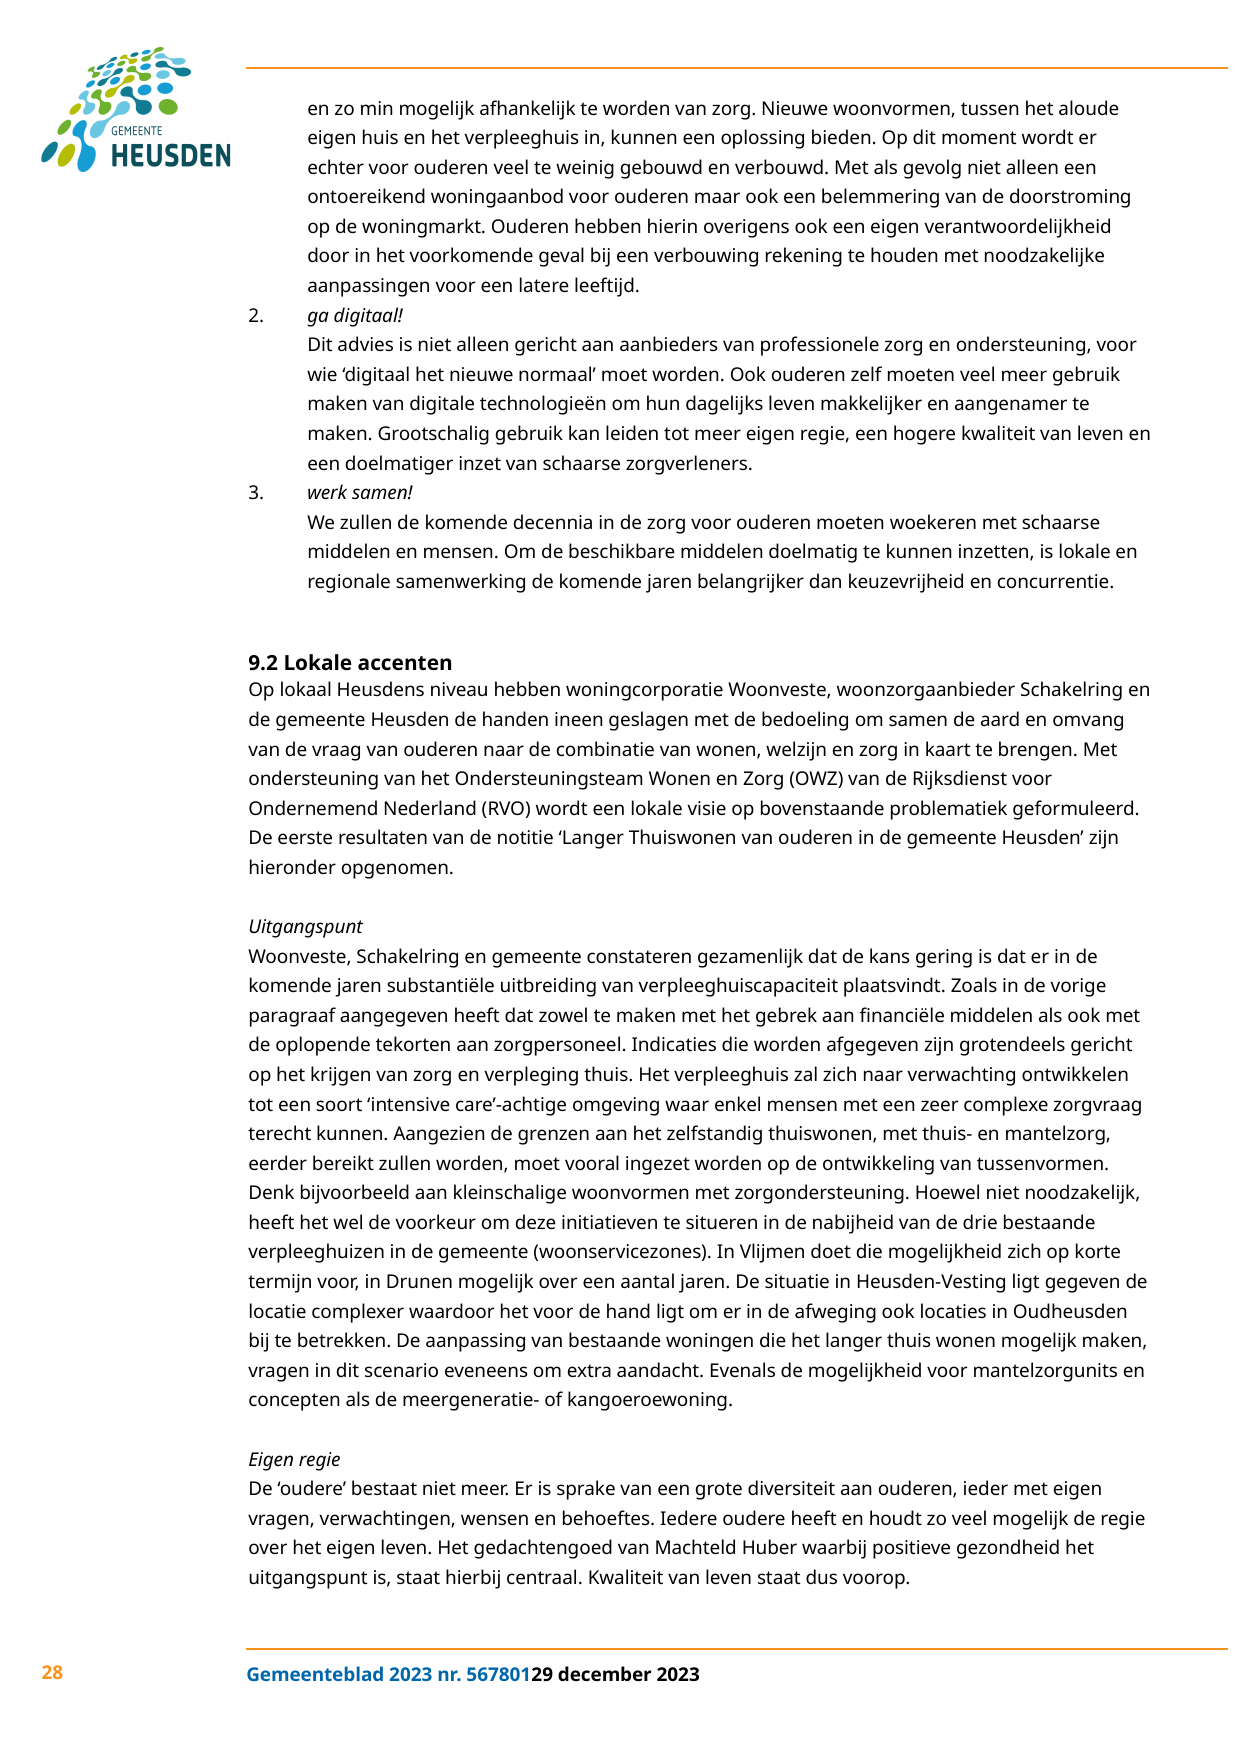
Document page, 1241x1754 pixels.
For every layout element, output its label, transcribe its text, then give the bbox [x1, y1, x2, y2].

list We zullen de komende decennia in de zorg voor ouderen moeten woekeren met schaarse middelen en mensen. Om de beschikbare middelen doelmatig te kunnen inzetten, is lokale en regionale samenwerking de komende jaren belangrijker dan keuzevrijheid en concurrentie. [248, 509, 1152, 594]
picture [41, 47, 231, 172]
text 9.2 Lokale accenten [248, 648, 1152, 677]
text Uitgangspunt [248, 913, 1152, 939]
list ga digitaal! [248, 302, 1152, 328]
list werk samen! [248, 479, 1152, 505]
text Op lokaal Heusdens niveau hebben woningcorporatie Woonveste, woonzorgaanbieder Schakelring en de gemeente Heusden de handen ineen geslagen met de bedoeling om samen de aard en omvang van de vraag van ouderen naar de combinatie van wonen, welzijn en zorg in kaart te brengen. Met ondersteuning van het Ondersteuningsteam Wonen en Zorg (OWZ) van de Rijksdienst voor Ondernemend Nederland (RVO) wordt een lokale visie op bovenstaande problematiek geformuleerd. De eerste resultaten van de notitie ‘Langer Thuiswonen van ouderen in de gemeente Heusden’ zijn hieronder opgenomen. [248, 677, 1152, 880]
text Woonveste, Schakelring en gemeente constateren gezamenlijk dat de kans gering is dat er in de komende jaren substantiële uitbreiding van verpleeghuiscapaciteit plaatsvindt. Zoals in de vorige paragraaf aangegeven heeft dat zowel te maken met het gebrek aan financiële middelen als ook met de oplopende tekorten aan zorgpersoneel. Indicaties die worden afgegeven zijn grotendeels gericht op het krijgen van zorg en verpleging thuis. Het verpleeghuis zal zich naar verwachting ontwikkelen tot een soort ‘intensive care’-achtige omgeving waar enkel mensen met een zeer complexe zorgvraag terecht kunnen. Aangezien de grenzen aan het zelfstandig thuiswonen, met thuis- en mantelzorg, eerder bereikt zullen worden, moet vooral ingezet worden op de ontwikkeling van tussenvormen. Denk bijvoorbeeld aan kleinschalige woonvormen met zorgondersteuning. Hoewel niet noodzakelijk, heeft het wel de voorkeur om deze initiatieven te situeren in de nabijheid van de drie bestaande verpleeghuizen in de gemeente (woonservicezones). In Vlijmen doet die mogelijkheid zich op korte termijn voor, in Drunen mogelijk over een aantal jaren. De situatie in Heusden-Vesting ligt gegeven de locatie complexer waardoor het voor de hand ligt om er in de afweging ook locaties in Oudheusden bij te betrekken. De aanpassing van bestaande woningen die het langer thuis wonen mogelijk maken, vragen in dit scenario eveneens om extra aandacht. Evenals de mogelijkheid voor mantelzorgunits en concepten als de meergeneratie- of kangoeroewoning. [248, 943, 1152, 1412]
text De ‘oudere’ bestaat niet meer. Er is sprake van een grote diversiteit aan ouderen, ieder met eigen vragen, verwachtingen, wensen en behoeftes. Iedere oudere heeft en houdt zo veel mogelijk de regie over het eigen leven. Het gedachtengoed van Machteld Huber waarbij positieve gezondheid het uitgangspunt is, staat hierbij centraal. Kwaliteit van leven staat dus voorop. [248, 1475, 1152, 1590]
list en zo min mogelijk afhankelijk te worden van zorg. Nieuwe woonvormen, tussen het aloude eigen huis en het verpleeghuis in, kunnen een oplossing bieden. Op dit moment wordt er echter voor ouderen veel te weinig gebouwd en verbouwd. Met als gevolg niet alleen een ontoereikend woningaanbod voor ouderen maar ook een belemmering van de doorstroming op de woningmarkt. Ouderen hebben hierin overigens ook een eigen verantwoordelijkheid door in het voorkomende geval bij een verbouwing rekening te houden met noodzakelijke aanpassingen voor een latere leeftijd. [248, 95, 1152, 298]
text Eigen regie [248, 1446, 1152, 1471]
list Dit advies is niet alleen gericht aan aanbieders van professionele zorg en ondersteuning, voor wie ‘digitaal het nieuwe normaal’ moet worden. Ook ouderen zelf moeten veel meer gebruik maken van digitale technologieën om hun dagelijks leven makkelijker en aangenamer te maken. Grootschalig gebruik kan leiden tot meer eigen regie, een hogere kwaliteit van leven en een doelmatiger inzet van schaarse zorgverleners. [248, 331, 1152, 476]
